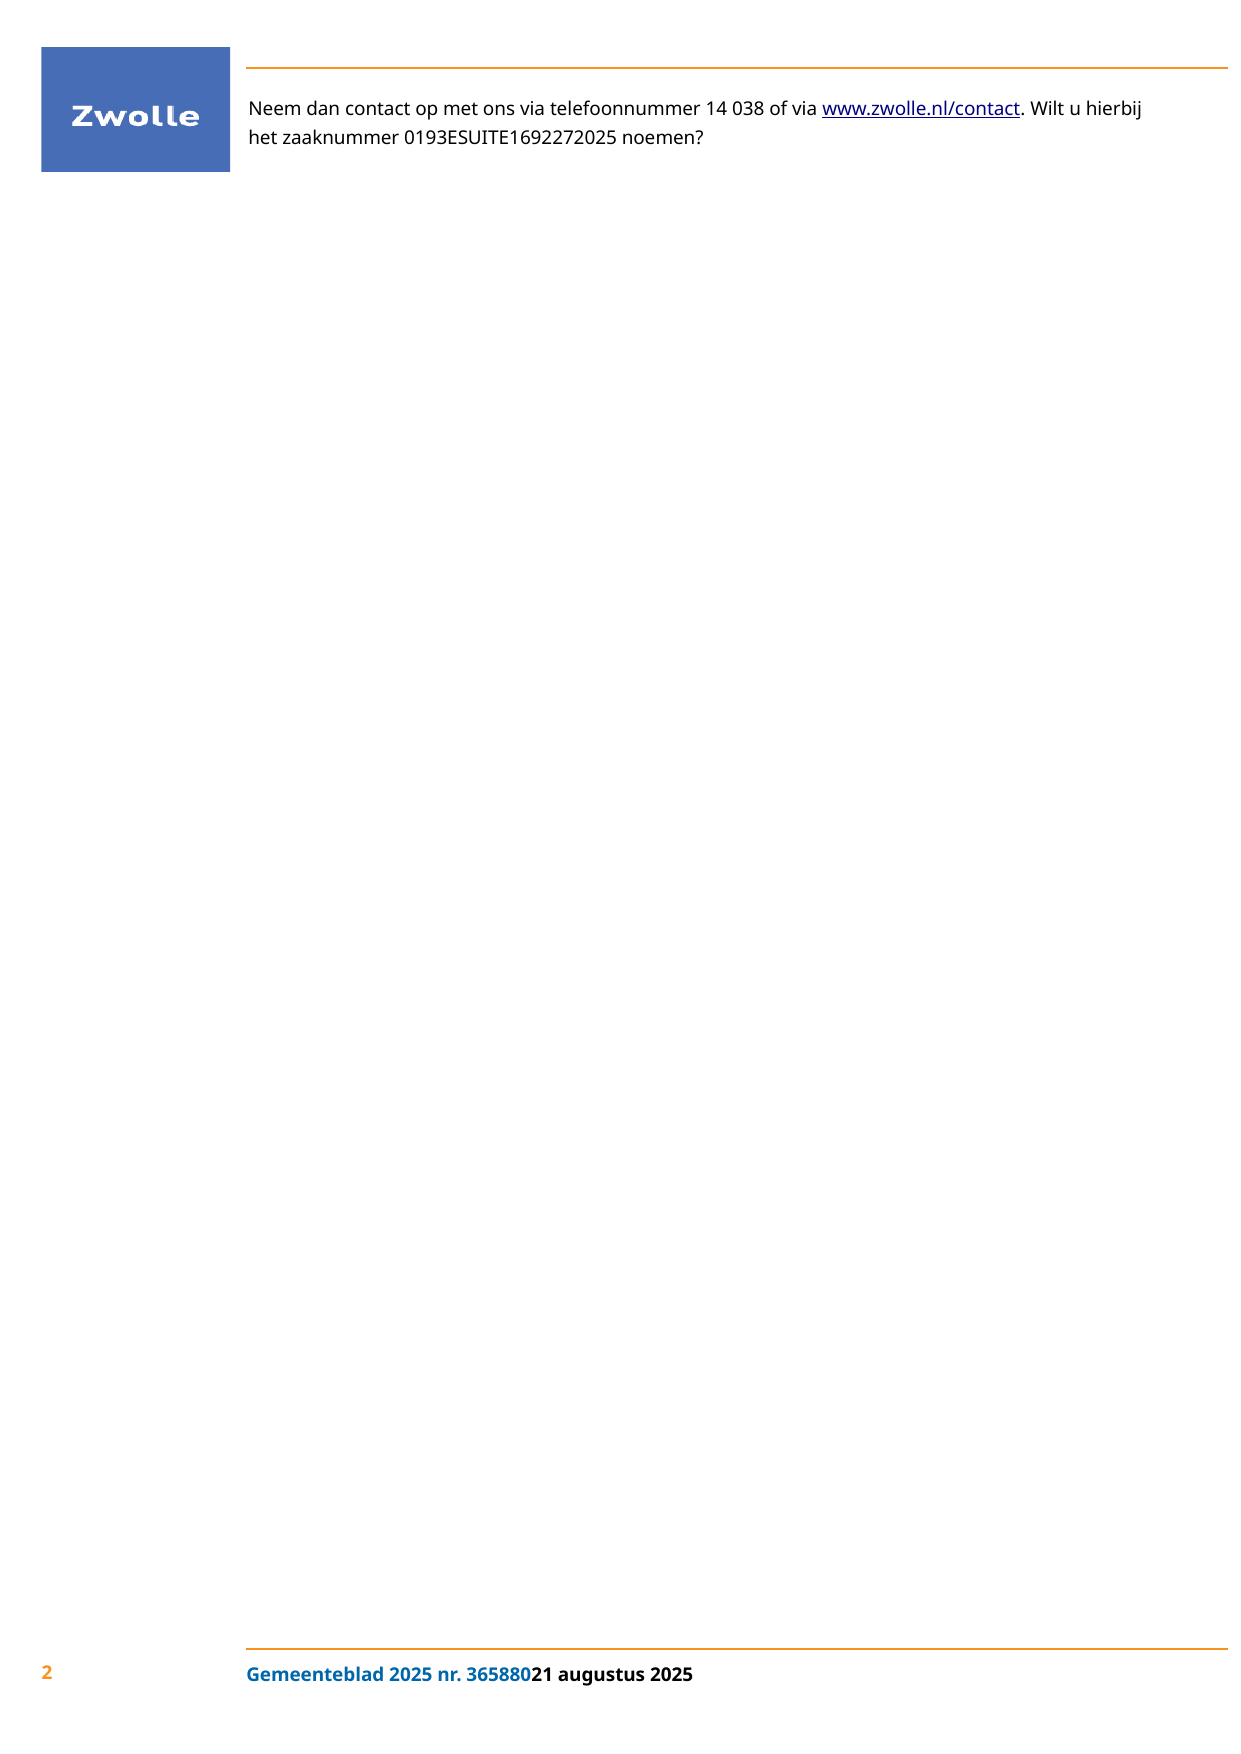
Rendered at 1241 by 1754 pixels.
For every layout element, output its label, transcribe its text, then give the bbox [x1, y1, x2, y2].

text Neem dan contact op met ons via telefoonnummer 14 038 of via www.zwolle.nl/contact. Wilt u hierbij het zaaknummer 0193ESUITE1692272025 noemen? [248, 95, 1152, 150]
picture [41, 47, 231, 172]
